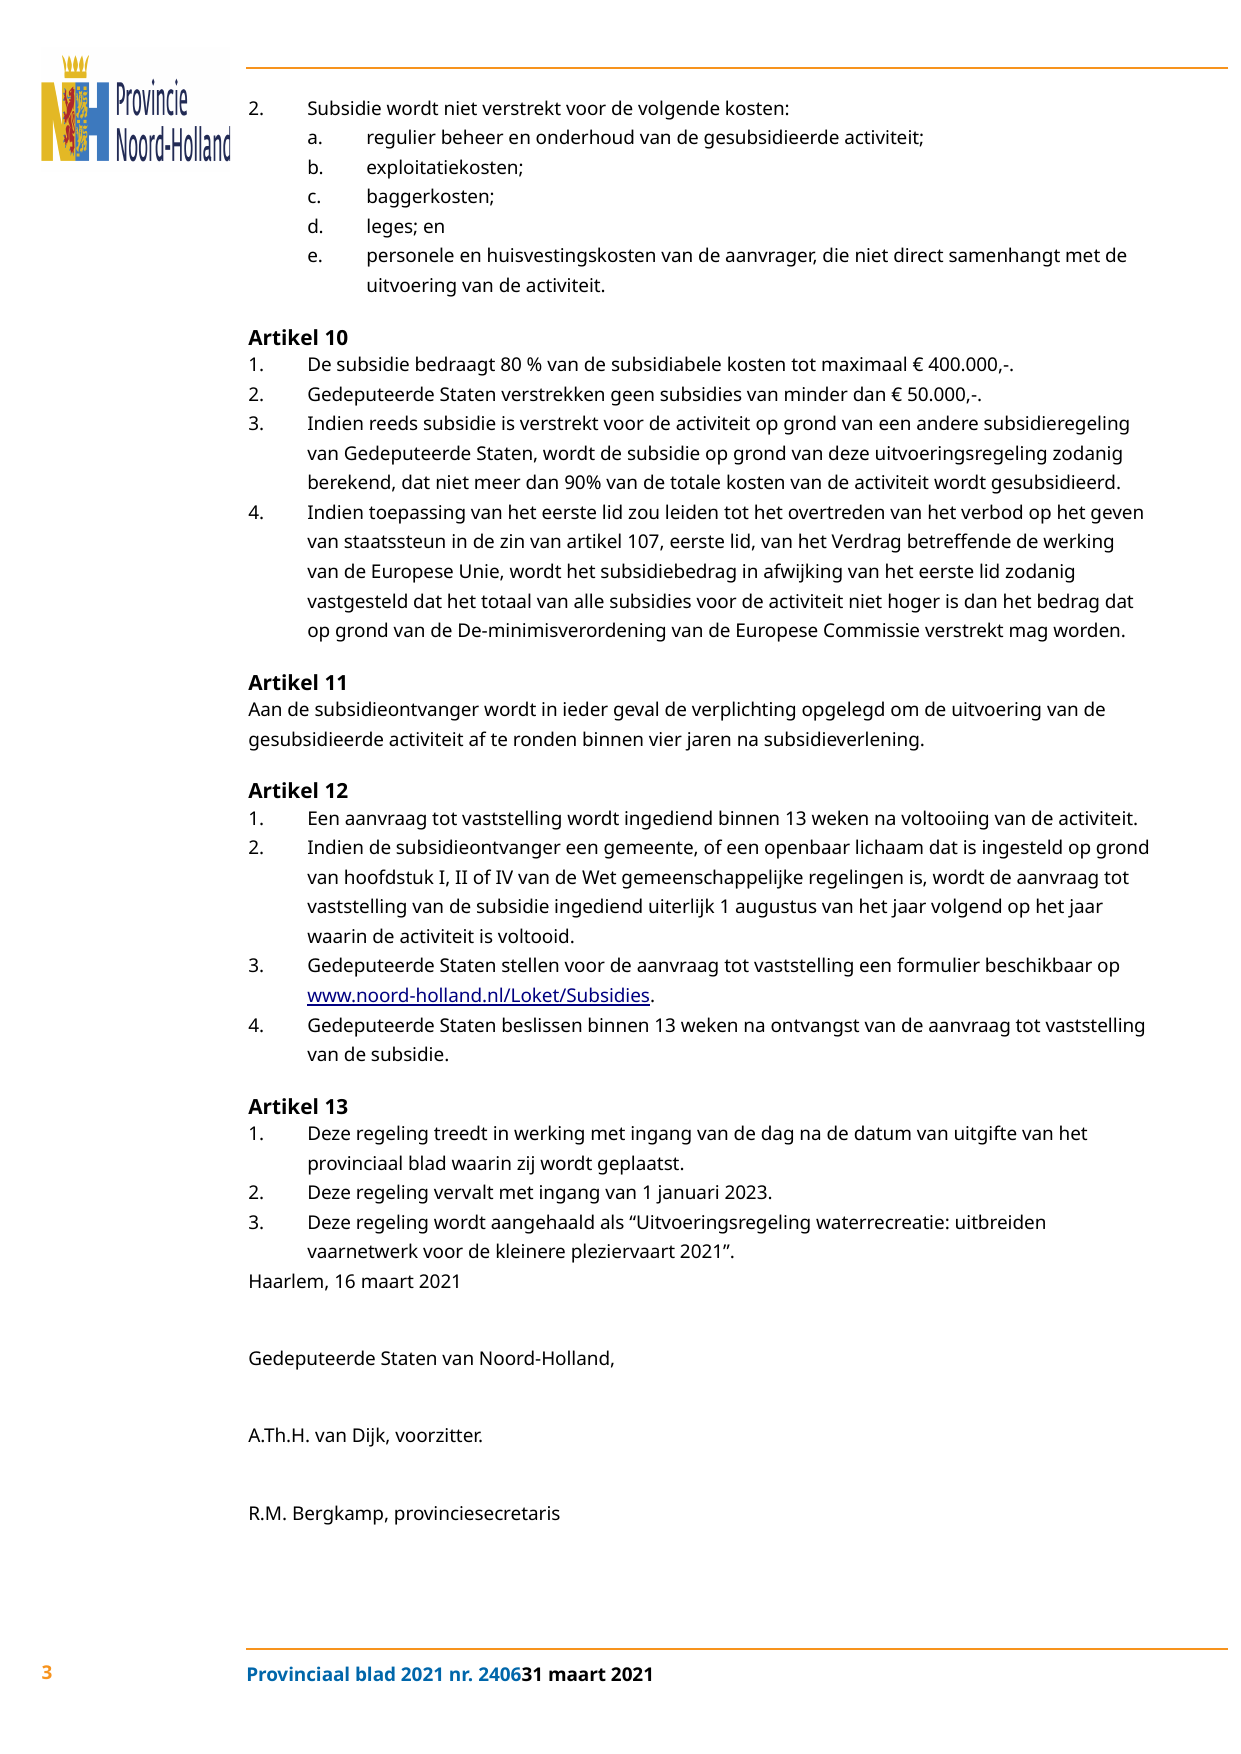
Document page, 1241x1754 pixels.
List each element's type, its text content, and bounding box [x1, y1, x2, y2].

list leges; en [307, 213, 1152, 239]
list Deze regeling vervalt met ingang van 1 januari 2023. [248, 1179, 1152, 1205]
list Indien toepassing van het eerste lid zou leiden tot het overtreden van het verbod op het geven van staatssteun in de zin van artikel 107, eerste lid, van het Verdrag betreffende de werking van de Europese Unie, wordt het subsidiebedrag in afwijking van het eerste lid zodanig vastgesteld dat het totaal van alle subsidies voor de activiteit niet hoger is dan het bedrag dat op grond van de De-minimisverordening van de Europese Commissie verstrekt mag worden. [248, 499, 1152, 643]
list personele en huisvestingskosten van de aanvrager, die niet direct samenhangt met de uitvoering van de activiteit. [307, 243, 1152, 298]
text Artikel 11 [248, 668, 1152, 696]
list Gedeputeerde Staten verstrekken geen subsidies van minder dan € 50.000,-. [248, 381, 1152, 406]
list Indien reeds subsidie is verstrekt voor de activiteit op grond van een andere subsidieregeling van Gedeputeerde Staten, wordt de subsidie op grond van deze uitvoeringsregeling zodanig berekend, dat niet meer dan 90% van de totale kosten van de activiteit wordt gesubsidieerd. [248, 410, 1152, 495]
text Aan de subsidieontvanger wordt in ieder geval de verplichting opgelegd om de uitvoering van de gesubsidieerde activiteit af te ronden binnen vier jaren na subsidieverlening. [248, 696, 1152, 752]
text Gedeputeerde Staten van Noord-Holland, [248, 1345, 1152, 1371]
list De subsidie bedraagt 80 % van de subsidiabele kosten tot maximaal € 400.000,-. [248, 351, 1152, 377]
list regulier beheer en onderhoud van de gesubsidieerde activiteit; [307, 124, 1152, 150]
list Gedeputeerde Staten stellen voor de aanvraag tot vaststelling een formulier beschikbaar op www.noord-holland.nl/Loket/Subsidies. [248, 953, 1152, 1008]
text R.M. Bergkamp, provinciesecretaris [248, 1500, 1152, 1525]
text A.Th.H. van Dijk, voorzitter. [248, 1422, 1152, 1448]
text Artikel 12 [248, 776, 1152, 805]
list Een aanvraag tot vaststelling wordt ingediend binnen 13 weken na voltooiing van de activiteit. [248, 805, 1152, 830]
text Haarlem, 16 maart 2021 [248, 1268, 1152, 1294]
text Artikel 10 [248, 323, 1152, 351]
list baggerkosten; [307, 183, 1152, 209]
text Artikel 13 [248, 1092, 1152, 1120]
list exploitatiekosten; [307, 154, 1152, 180]
list Gedeputeerde Staten beslissen binnen 13 weken na ontvangst van de aanvraag tot vaststelling van de subsidie. [248, 1012, 1152, 1067]
list Subsidie wordt niet verstrekt voor de volgende kosten: [248, 95, 1152, 121]
list Deze regeling wordt aangehaald als “Uitvoeringsregeling waterrecreatie: uitbreiden vaarnetwerk voor de kleinere pleziervaart 2021”. [248, 1209, 1152, 1264]
list Indien de subsidieontvanger een gemeente, of een openbaar lichaam dat is ingesteld op grond van hoofdstuk I, II of IV van de Wet gemeenschappelijke regelingen is, wordt de aanvraag tot vaststelling van de subsidie ingediend uiterlijk 1 augustus van het jaar volgend op het jaar waarin de activiteit is voltooid. [248, 834, 1152, 949]
list Deze regeling treedt in werking met ingang van de dag na de datum van uitgifte van het provinciaal blad waarin zij wordt geplaatst. [248, 1120, 1152, 1176]
picture [41, 47, 231, 172]
